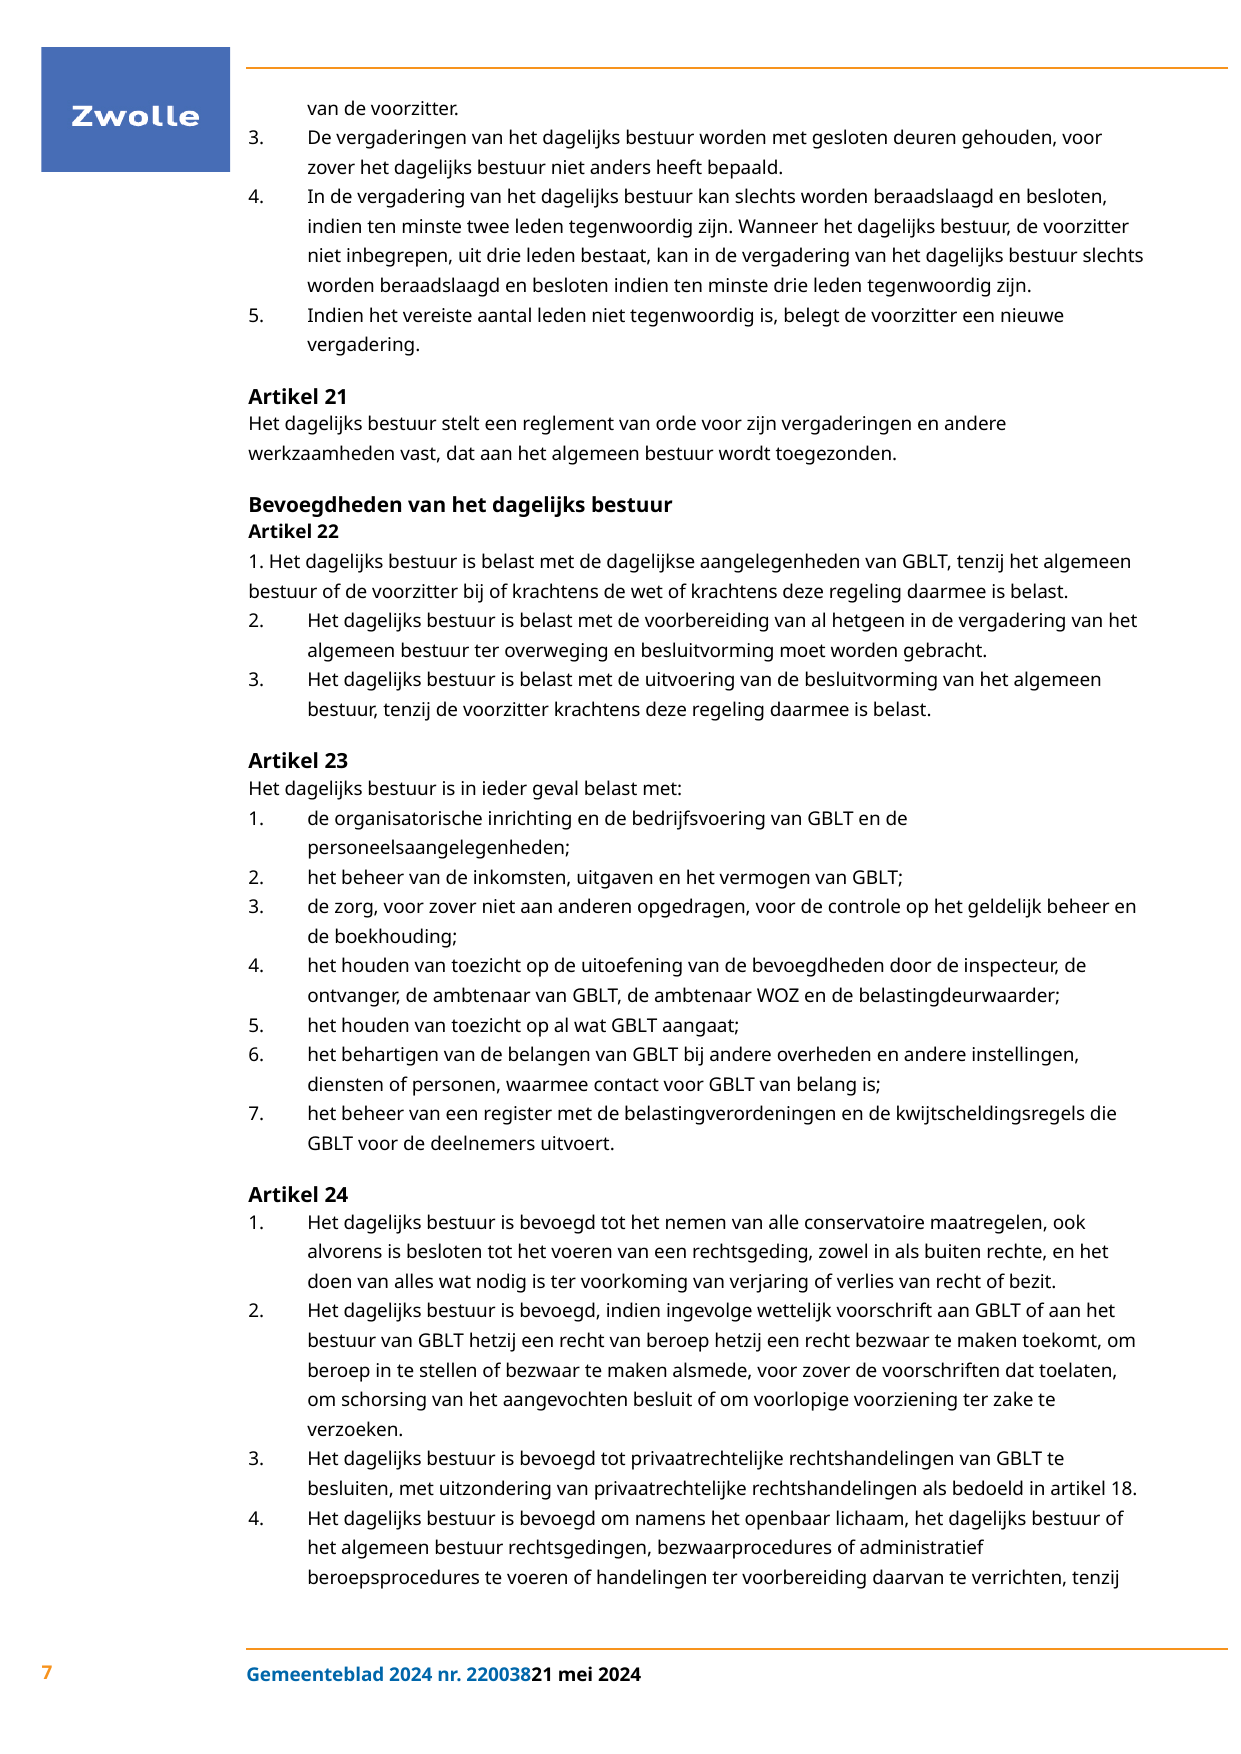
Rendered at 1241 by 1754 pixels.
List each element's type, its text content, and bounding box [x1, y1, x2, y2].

list In de vergadering van het dagelijks bestuur kan slechts worden beraadslaagd en besloten, indien ten minste twee leden tegenwoordig zijn. Wanneer het dagelijks bestuur, de voorzitter niet inbegrepen, uit drie leden bestaat, kan in de vergadering van het dagelijks bestuur slechts worden beraadslaagd en besloten indien ten minste drie leden tegenwoordig zijn. [248, 183, 1152, 298]
list het houden van toezicht op al wat GBLT aangaat; [248, 1012, 1152, 1037]
list Het dagelijks bestuur is belast met de uitvoering van de besluitvorming van het algemeen bestuur, tenzij de voorzitter krachtens deze regeling daarmee is belast. [248, 667, 1152, 722]
list het beheer van een register met de belastingverordeningen en de kwijtscheldingsregels die GBLT voor de deelnemers uitvoert. [248, 1101, 1152, 1156]
text Het dagelijks bestuur stelt een reglement van orde voor zijn vergaderingen en andere werkzaamheden vast, dat aan het algemeen bestuur wordt toegezonden. [248, 410, 1152, 466]
picture [41, 47, 231, 172]
list Het dagelijks bestuur is bevoegd, indien ingevolge wettelijk voorschrift aan GBLT of aan het bestuur van GBLT hetzij een recht van beroep hetzij een recht bezwaar te maken toekomt, om beroep in te stellen of bezwaar te maken alsmede, voor zover de voorschriften dat toelaten, om schorsing van het aangevochten besluit of om voorlopige voorziening ter zake te verzoeken. [248, 1298, 1152, 1442]
text 1. Het dagelijks bestuur is belast met de dagelijkse aangelegenheden van GBLT, tenzij het algemeen bestuur of de voorzitter bij of krachtens de wet of krachtens deze regeling daarmee is belast. [248, 548, 1152, 604]
list de zorg, voor zover niet aan anderen opgedragen, voor de controle op het geldelijk beheer en de boekhouding; [248, 893, 1152, 949]
list Het dagelijks bestuur is belast met de voorbereiding van al hetgeen in de vergadering van het algemeen bestuur ter overweging en besluitvorming moet worden gebracht. [248, 607, 1152, 663]
list van de voorzitter. [248, 95, 1152, 121]
list de organisatorische inrichting en de bedrijfsvoering van GBLT en de personeelsaangelegenheden; [248, 805, 1152, 860]
text Artikel 23 [248, 747, 1152, 775]
list het behartigen van de belangen van GBLT bij andere overheden en andere instellingen, diensten of personen, waarmee contact voor GBLT van belang is; [248, 1041, 1152, 1097]
text Artikel 22 [248, 519, 1152, 544]
text Artikel 21 [248, 382, 1152, 410]
list De vergaderingen van het dagelijks bestuur worden met gesloten deuren gehouden, voor zover het dagelijks bestuur niet anders heeft bepaald. [248, 124, 1152, 180]
list het beheer van de inkomsten, uitgaven en het vermogen van GBLT; [248, 864, 1152, 889]
text Bevoegdheden van het dagelijks bestuur [248, 490, 1152, 519]
list Het dagelijks bestuur is bevoegd tot privaatrechtelijke rechtshandelingen van GBLT te besluiten, met uitzondering van privaatrechtelijke rechtshandelingen als bedoeld in artikel 18. [248, 1446, 1152, 1501]
list Indien het vereiste aantal leden niet tegenwoordig is, belegt de voorzitter een nieuwe vergadering. [248, 302, 1152, 357]
list het houden van toezicht op de uitoefening van de bevoegdheden door de inspecteur, de ontvanger, de ambtenaar van GBLT, de ambtenaar WOZ en de belastingdeurwaarder; [248, 953, 1152, 1008]
text Artikel 24 [248, 1181, 1152, 1209]
list Het dagelijks bestuur is bevoegd om namens het openbaar lichaam, het dagelijks bestuur of het algemeen bestuur rechtsgedingen, bezwaarprocedures of administratief beroepsprocedures te voeren of handelingen ter voorbereiding daarvan te verrichten, tenzij [248, 1505, 1152, 1590]
text Het dagelijks bestuur is in ieder geval belast met: [248, 775, 1152, 801]
list Het dagelijks bestuur is bevoegd tot het nemen van alle conservatoire maatregelen, ook alvorens is besloten tot het voeren van een rechtsgeding, zowel in als buiten rechte, en het doen van alles wat nodig is ter voorkoming van verjaring of verlies van recht of bezit. [248, 1209, 1152, 1294]
